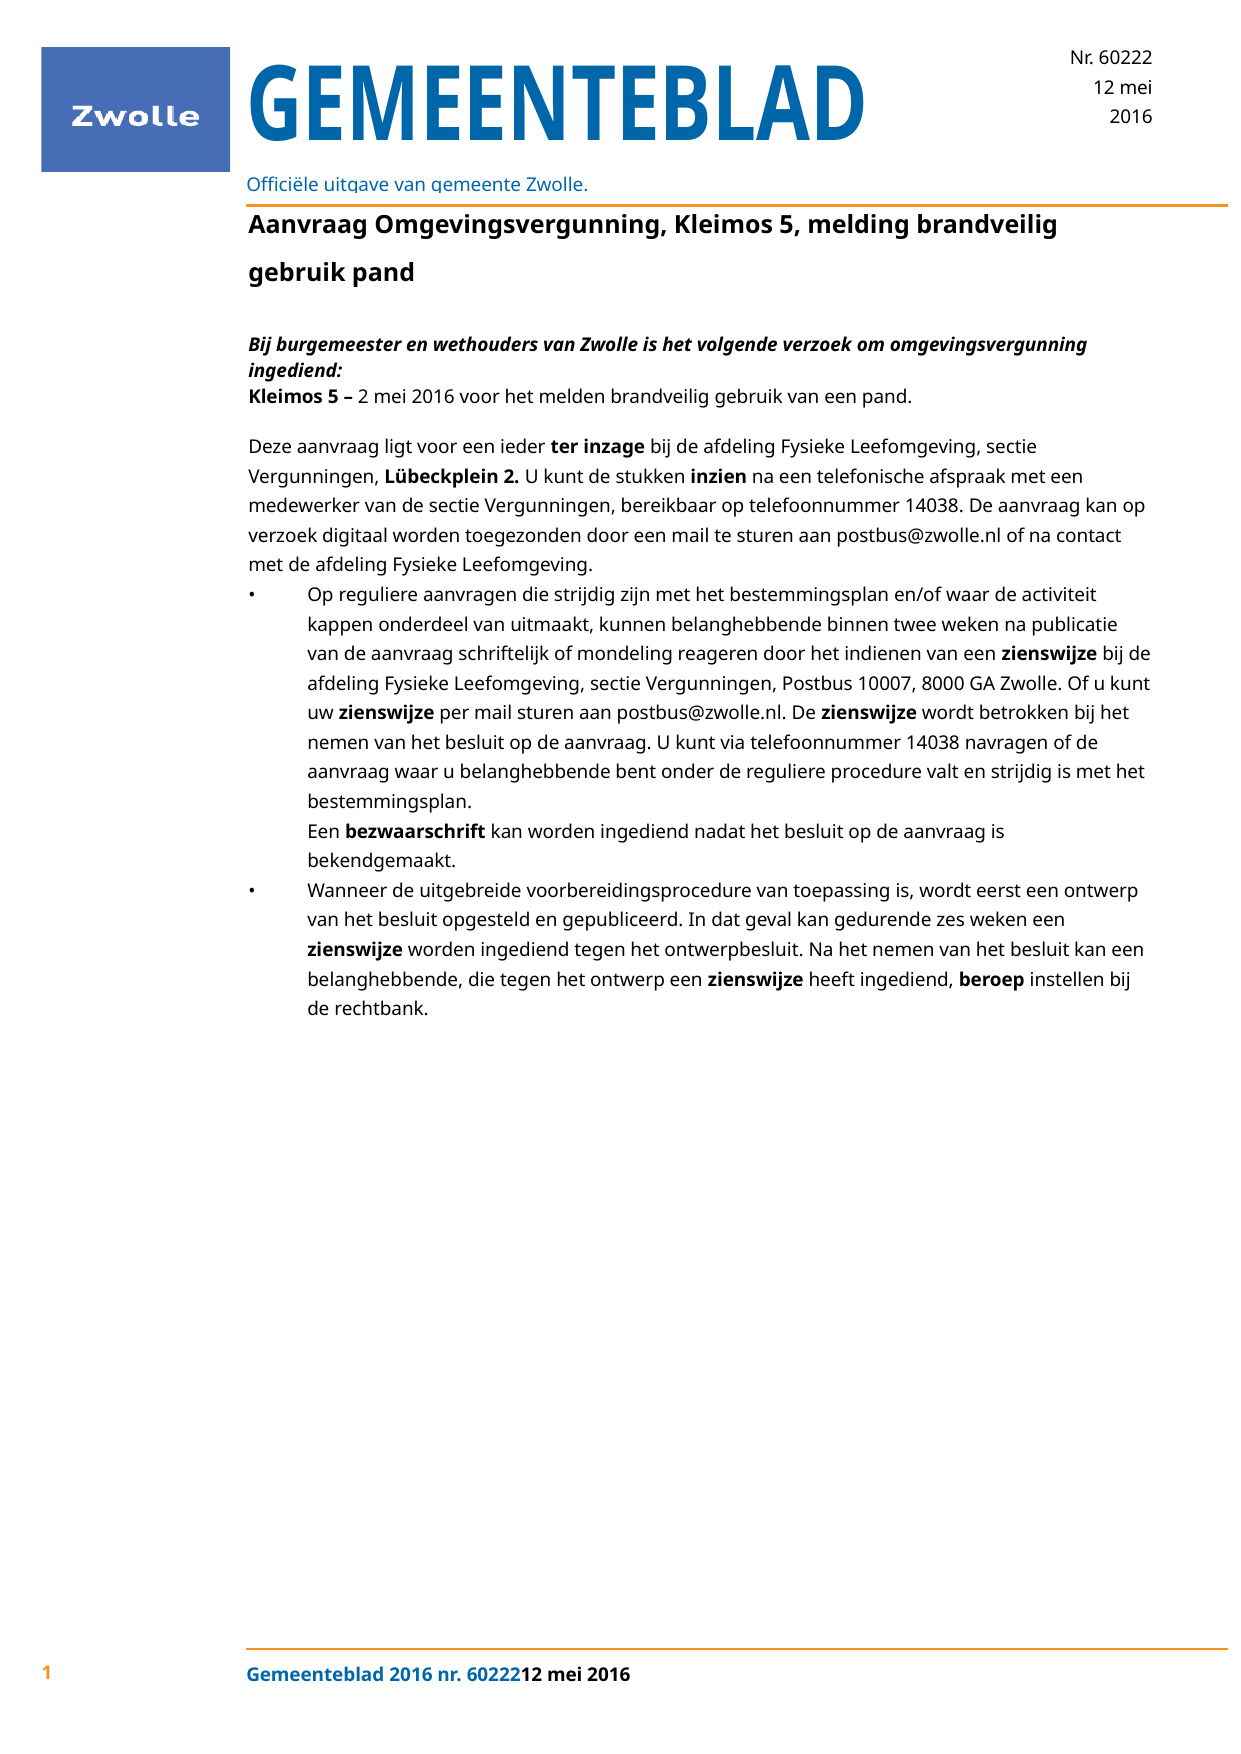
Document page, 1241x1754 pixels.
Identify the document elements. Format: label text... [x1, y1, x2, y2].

text Aanvraag Omgevingsvergunning, Kleimos 5, melding brandveilig gebruik pand [248, 207, 1152, 288]
list Wanneer de uitgebreide voorbereidingsprocedure van toepassing is, wordt eerst een ontwerp van het besluit opgesteld en gepubliceerd. In dat geval kan gedurende zes weken een zienswijze worden ingediend tegen het ontwerpbesluit. Na het nemen van het besluit kan een belanghebbende, die tegen het ontwerp een zienswijze heeft ingediend, beroep instellen bij de rechtbank. [248, 877, 1152, 1021]
text Bij burgemeester en wethouders van Zwolle is het volgende verzoek om omgevingsvergunning ingediend: [248, 331, 1152, 383]
picture [41, 47, 231, 172]
text Deze aanvraag ligt voor een ieder ter inzage bij de afdeling Fysieke Leefomgeving, sectie Vergunningen, Lübeckplein 2. U kunt de stukken inzien na een telefonische afspraak met een medewerker van de sectie Vergunningen, bereikbaar op telefoonnummer 14038. De aanvraag kan op verzoek digitaal worden toegezonden door een mail te sturen aan postbus@zwolle.nl of na contact met de afdeling Fysieke Leefomgeving. [248, 433, 1152, 577]
text Kleimos 5 – 2 mei 2016 voor het melden brandveilig gebruik van een pand. [248, 383, 1152, 409]
list Een bezwaarschrift kan worden ingediend nadat het besluit op de aanvraag is bekendgemaakt. [248, 818, 1152, 873]
list Op reguliere aanvragen die strijdig zijn met het bestemmingsplan en/of waar de activiteit kappen onderdeel van uitmaakt, kunnen belanghebbende binnen twee weken na publicatie van de aanvraag schriftelijk of mondeling reageren door het indienen van een zienswijze bij de afdeling Fysieke Leefomgeving, sectie Vergunningen, Postbus 10007, 8000 GA Zwolle. Of u kunt uw zienswijze per mail sturen aan postbus@zwolle.nl. De zienswijze wordt betrokken bij het nemen van het besluit op de aanvraag. U kunt via telefoonnummer 14038 navragen of de aanvraag waar u belanghebbende bent onder de reguliere procedure valt en strijdig is met het bestemmingsplan. [248, 581, 1152, 814]
